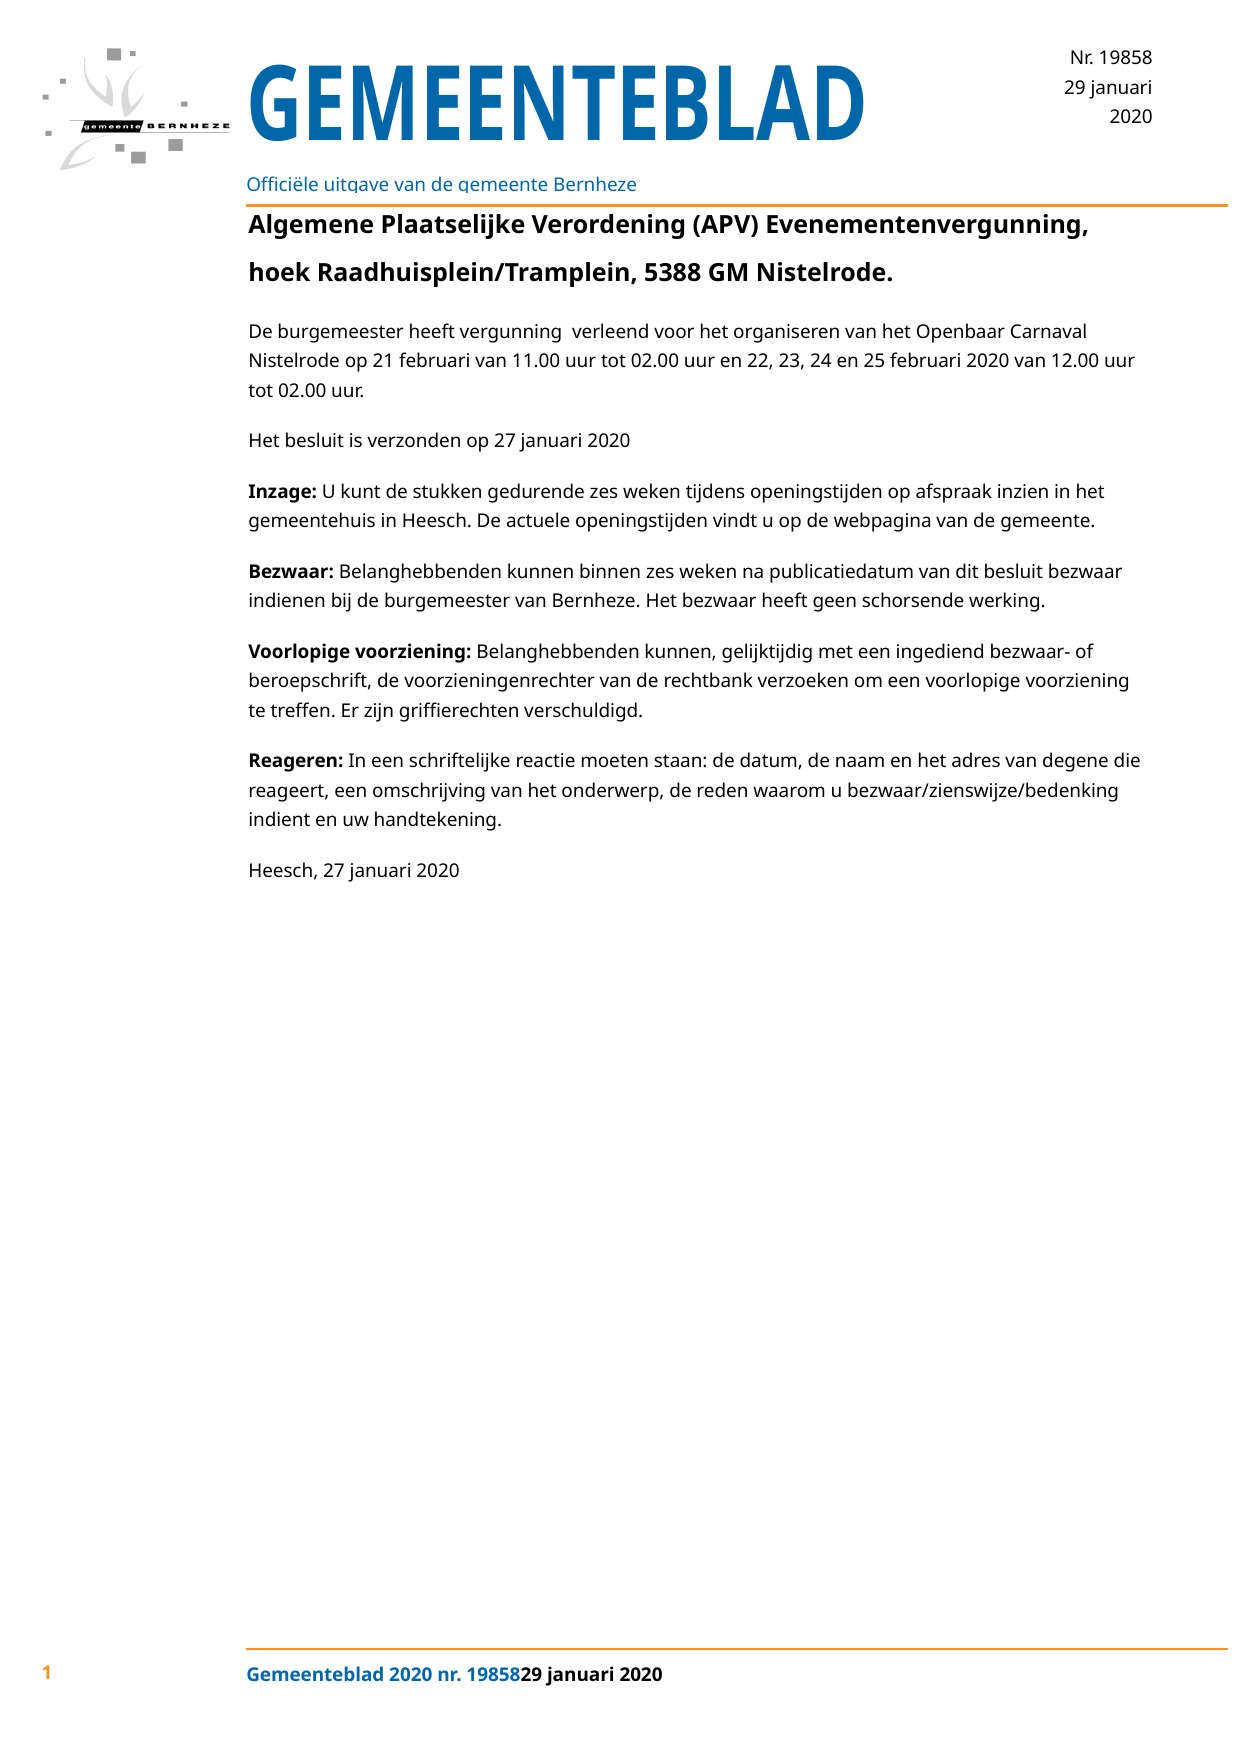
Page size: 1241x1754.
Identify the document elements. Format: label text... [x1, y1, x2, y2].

text De burgemeester heeft vergunning verleend voor het organiseren van het Openbaar Carnaval Nistelrode op 21 februari van 11.00 uur tot 02.00 uur en 22, 23, 24 en 25 februari 2020 van 12.00 uur tot 02.00 uur. [248, 318, 1152, 403]
text Algemene Plaatselijke Verordening (APV) Evenementenvergunning, hoek Raadhuisplein/Tramplein, 5388 GM Nistelrode. [248, 207, 1152, 288]
text Bezwaar: Belanghebbenden kunnen binnen zes weken na publicatiedatum van dit besluit bezwaar indienen bij de burgemeester van Bernheze. Het bezwaar heeft geen schorsende werking. [248, 558, 1152, 613]
picture [41, 47, 231, 172]
text Inzage: U kunt de stukken gedurende zes weken tijdens openingstijden op afspraak inzien in het gemeentehuis in Heesch. De actuele openingstijden vindt u op de webpagina van de gemeente. [248, 478, 1152, 533]
text Heesch, 27 januari 2020 [248, 857, 1152, 883]
text Voorlopige voorziening: Belanghebbenden kunnen, gelijktijdig met een ingediend bezwaar- of beroepschrift, de voorzieningenrechter van de rechtbank verzoeken om een voorlopige voorziening te treffen. Er zijn griffierechten verschuldigd. [248, 638, 1152, 723]
text Het besluit is verzonden op 27 januari 2020 [248, 427, 1152, 453]
text Reageren: In een schriftelijke reactie moeten staan: de datum, de naam en het adres van degene die reageert, een omschrijving van het onderwerp, de reden waarom u bezwaar/zienswijze/bedenking indient en uw handtekening. [248, 747, 1152, 832]
